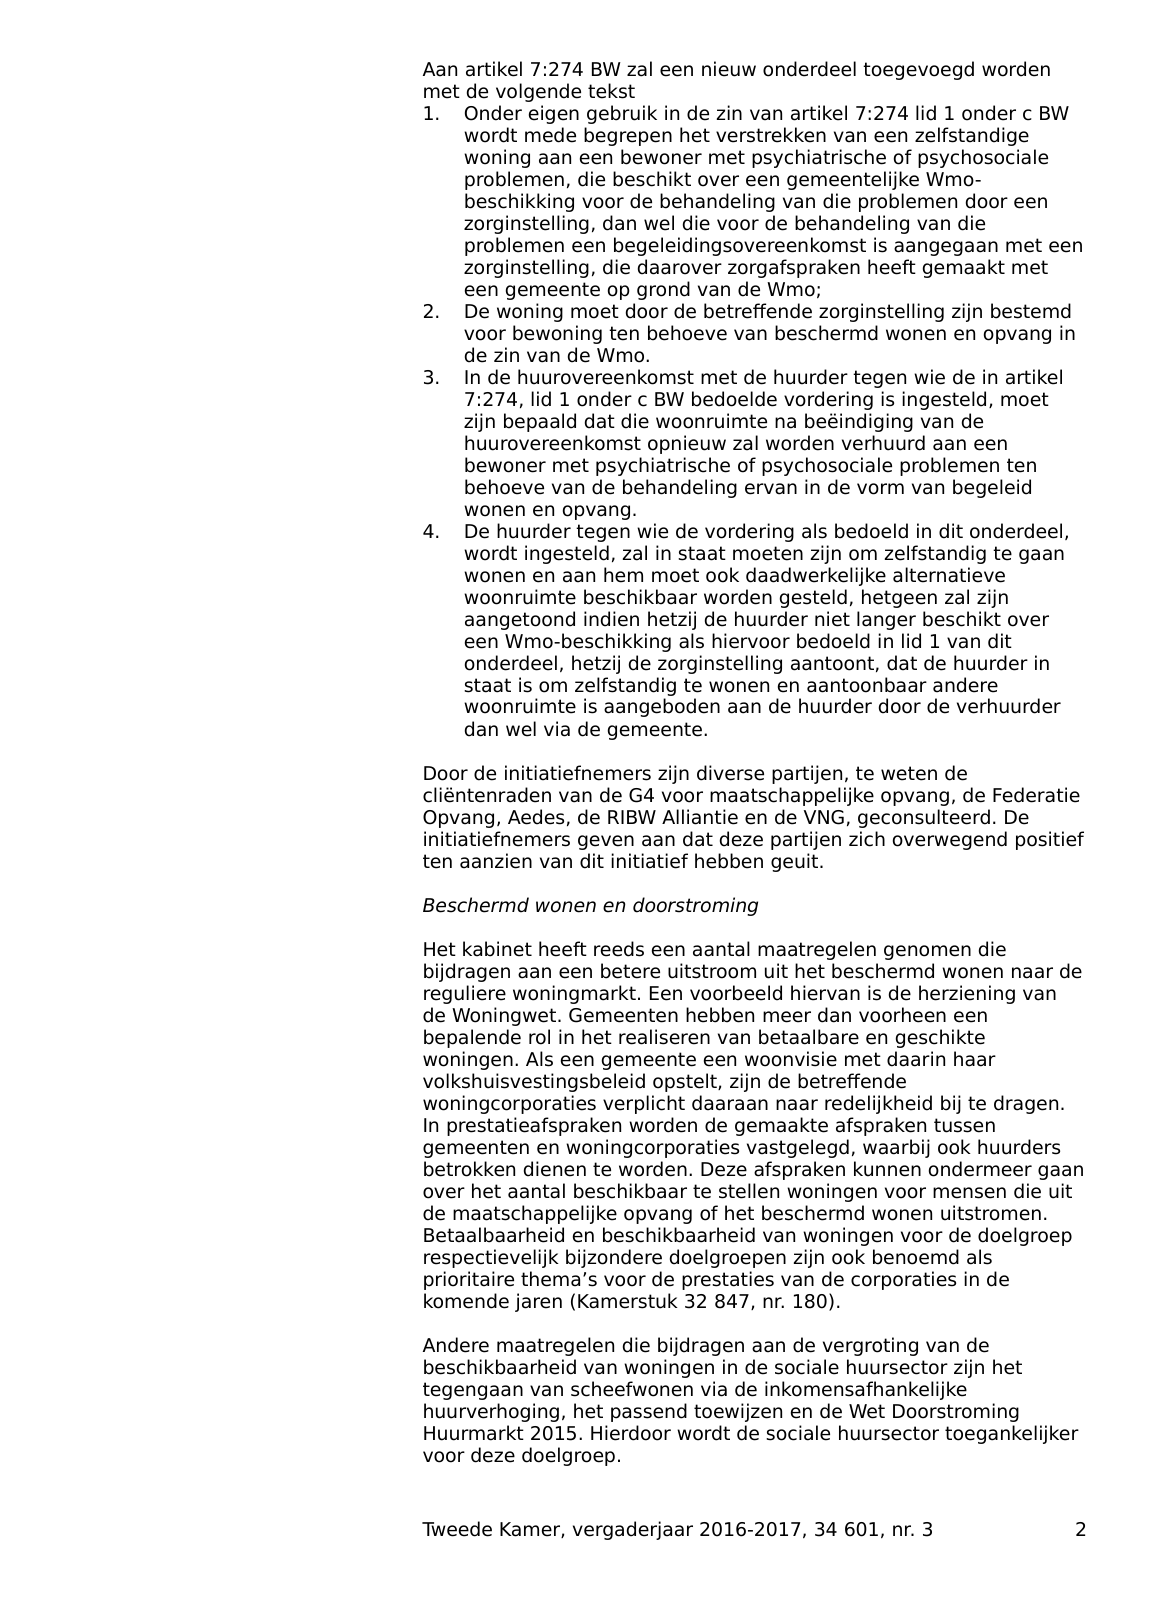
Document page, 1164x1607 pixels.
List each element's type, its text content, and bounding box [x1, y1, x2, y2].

subtitle Beschermd wonen en doorstroming [422, 895, 1087, 917]
text Het kabinet heeft reeds een aantal maatregelen genomen die bijdragen aan een betere uitstroom uit het beschermd wonen naar de reguliere woningmarkt. Een voorbeeld hiervan is de herziening van de Woningwet. Gemeenten hebben meer dan voorheen een bepalende rol in het realiseren van betaalbare en geschikte woningen. Als een gemeente een woonvisie met daarin haar volkshuisvestingsbeleid opstelt, zijn de betreffende woningcorporaties verplicht daaraan naar redelijkheid bij te dragen. In prestatieafspraken worden de gemaakte afspraken tussen gemeenten en woningcorporaties vastgelegd, waarbij ook huurders betrokken dienen te worden. Deze afspraken kunnen ondermeer gaan over het aantal beschikbaar te stellen woningen voor mensen die uit de maatschappelijke opvang of het beschermd wonen uitstromen. Betaalbaarheid en beschikbaarheid van woningen voor de doelgroep respectievelijk bijzondere doelgroepen zijn ook benoemd als prioritaire thema’s voor de prestaties van de corporaties in de komende jaren (Kamerstuk 32 847, nr. 180). [422, 939, 1087, 1312]
text 4. De huurder tegen wie de vordering als bedoeld in dit onderdeel, wordt ingesteld, zal in staat moeten zijn om zelfstandig te gaan wonen en aan hem moet ook daadwerkelijke alternatieve woonruimte beschikbaar worden gesteld, hetgeen zal zijn aangetoond indien hetzij de huurder niet langer beschikt over een Wmo-beschikking als hiervoor bedoeld in lid 1 van dit onderdeel, hetzij de zorginstelling aantoont, dat de huurder in staat is om zelfstandig te wonen en aantoonbaar andere woonruimte is aangeboden aan de huurder door de verhuurder dan wel via de gemeente. [422, 521, 1087, 740]
text Door de initiatiefnemers zijn diverse partijen, te weten de cliëntenraden van de G4 voor maatschappelijke opvang, de Federatie Opvang, Aedes, de RIBW Alliantie en de VNG, geconsulteerd. De initiatiefnemers geven aan dat deze partijen zich overwegend positief ten aanzien van dit initiatief hebben geuit. [422, 763, 1087, 872]
text Aan artikel 7:274 BW zal een nieuw onderdeel toegevoegd worden met de volgende tekst [422, 59, 1087, 103]
text 2. De woning moet door de betreffende zorginstelling zijn bestemd voor bewoning ten behoeve van beschermd wonen en opvang in de zin van de Wmo. [422, 301, 1087, 367]
text 1. Onder eigen gebruik in de zin van artikel 7:274 lid 1 onder c BW wordt mede begrepen het verstrekken van een zelfstandige woning aan een bewoner met psychiatrische of psychosociale problemen, die beschikt over een gemeentelijke Wmo-beschikking voor de behandeling van die problemen door een zorginstelling, dan wel die voor de behandeling van die problemen een begeleidingsovereenkomst is aangegaan met een zorginstelling, die daarover zorgafspraken heeft gemaakt met een gemeente op grond van de Wmo; [422, 103, 1087, 301]
text 3. In de huurovereenkomst met de huurder tegen wie de in artikel 7:274, lid 1 onder c BW bedoelde vordering is ingesteld, moet zijn bepaald dat die woonruimte na beëindiging van de huurovereenkomst opnieuw zal worden verhuurd aan een bewoner met psychiatrische of psychosociale problemen ten behoeve van de behandeling ervan in de vorm van begeleid wonen en opvang. [422, 367, 1087, 521]
text Andere maatregelen die bijdragen aan de vergroting van de beschikbaarheid van woningen in de sociale huursector zijn het tegengaan van scheefwonen via de inkomensafhankelijke huurverhoging, het passend toewijzen en de Wet Doorstroming Huurmarkt 2015. Hierdoor wordt de sociale huursector toegankelijker voor deze doelgroep. [422, 1335, 1087, 1467]
